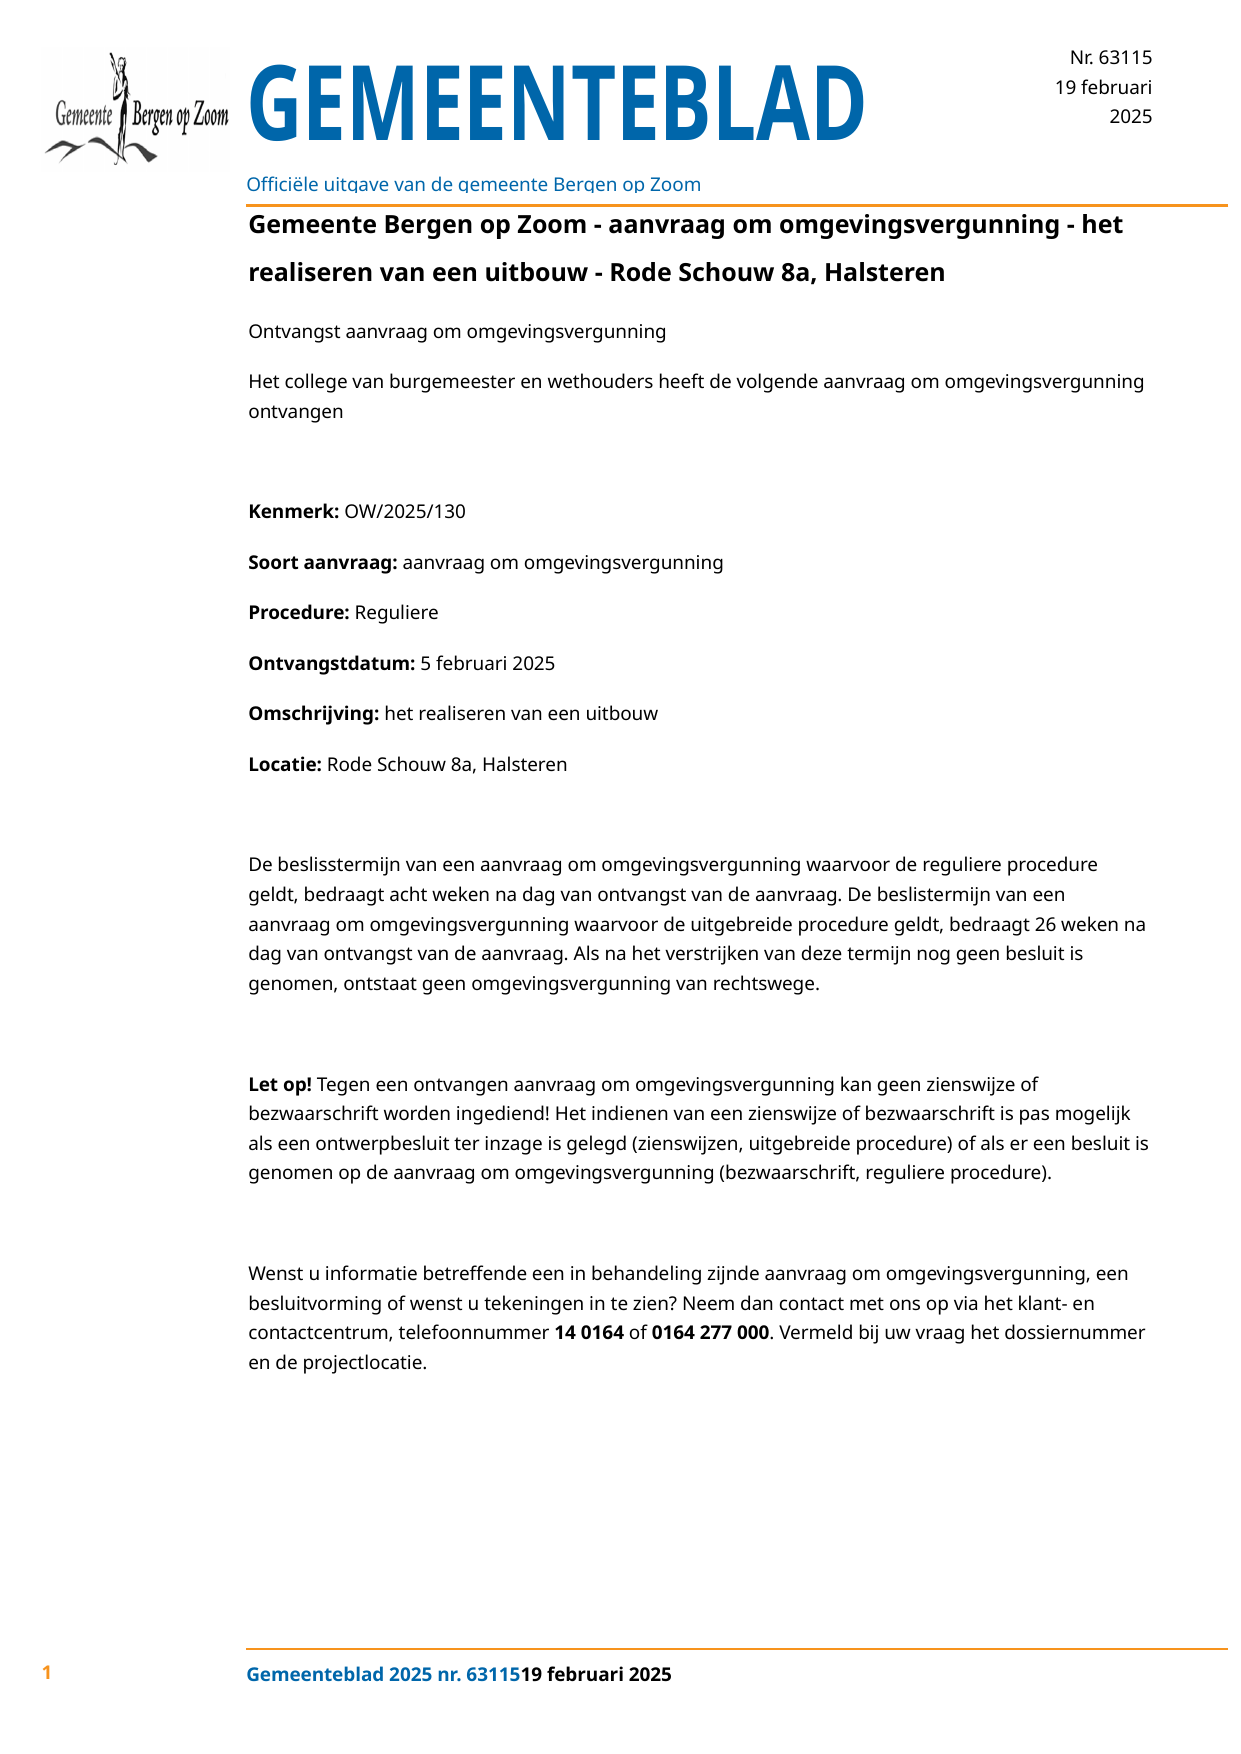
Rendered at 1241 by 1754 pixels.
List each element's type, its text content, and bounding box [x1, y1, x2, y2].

text Het college van burgemeester en wethouders heeft de volgende aanvraag om omgevingsvergunning ontvangen [248, 368, 1152, 424]
text Procedure: Reguliere [248, 599, 1152, 625]
text Omschrijving: het realiseren van een uitbouw [248, 700, 1152, 726]
text De beslisstermijn van een aanvraag om omgevingsvergunning waarvoor de reguliere procedure geldt, bedraagt acht weken na dag van ontvangst van de aanvraag. De beslistermijn van een aanvraag om omgevingsvergunning waarvoor de uitgebreide procedure geldt, bedraagt 26 weken na dag van ontvangst van de aanvraag. Als na het verstrijken van deze termijn nog geen besluit is genomen, ontstaat geen omgevingsvergunning van rechtswege. [248, 852, 1152, 996]
text Gemeente Bergen op Zoom - aanvraag om omgevingsvergunning - het realiseren van een uitbouw - Rode Schouw 8a, Halsteren [248, 207, 1152, 288]
text Soort aanvraag: aanvraag om omgevingsvergunning [248, 549, 1152, 575]
picture [41, 47, 231, 172]
text Let op! Tegen een ontvangen aanvraag om omgevingsvergunning kan geen zienswijze of bezwaarschrift worden ingediend! Het indienen van een zienswijze of bezwaarschrift is pas mogelijk als een ontwerpbesluit ter inzage is gelegd (zienswijzen, uitgebreide procedure) of als er een besluit is genomen op de aanvraag om omgevingsvergunning (bezwaarschrift, reguliere procedure). [248, 1071, 1152, 1185]
text Ontvangstdatum: 5 februari 2025 [248, 650, 1152, 676]
text Kenmerk: OW/2025/130 [248, 499, 1152, 524]
text Ontvangst aanvraag om omgevingsvergunning [248, 318, 1152, 344]
text Wenst u informatie betreffende een in behandeling zijnde aanvraag om omgevingsvergunning, een besluitvorming of wenst u tekeningen in te zien? Neem dan contact met ons op via het klant- en contactcentrum, telefoonnummer 14 0164 of 0164 277 000. Vermeld bij uw vraag het dossiernummer en de projectlocatie. [248, 1260, 1152, 1375]
text Locatie: Rode Schouw 8a, Halsteren [248, 751, 1152, 777]
